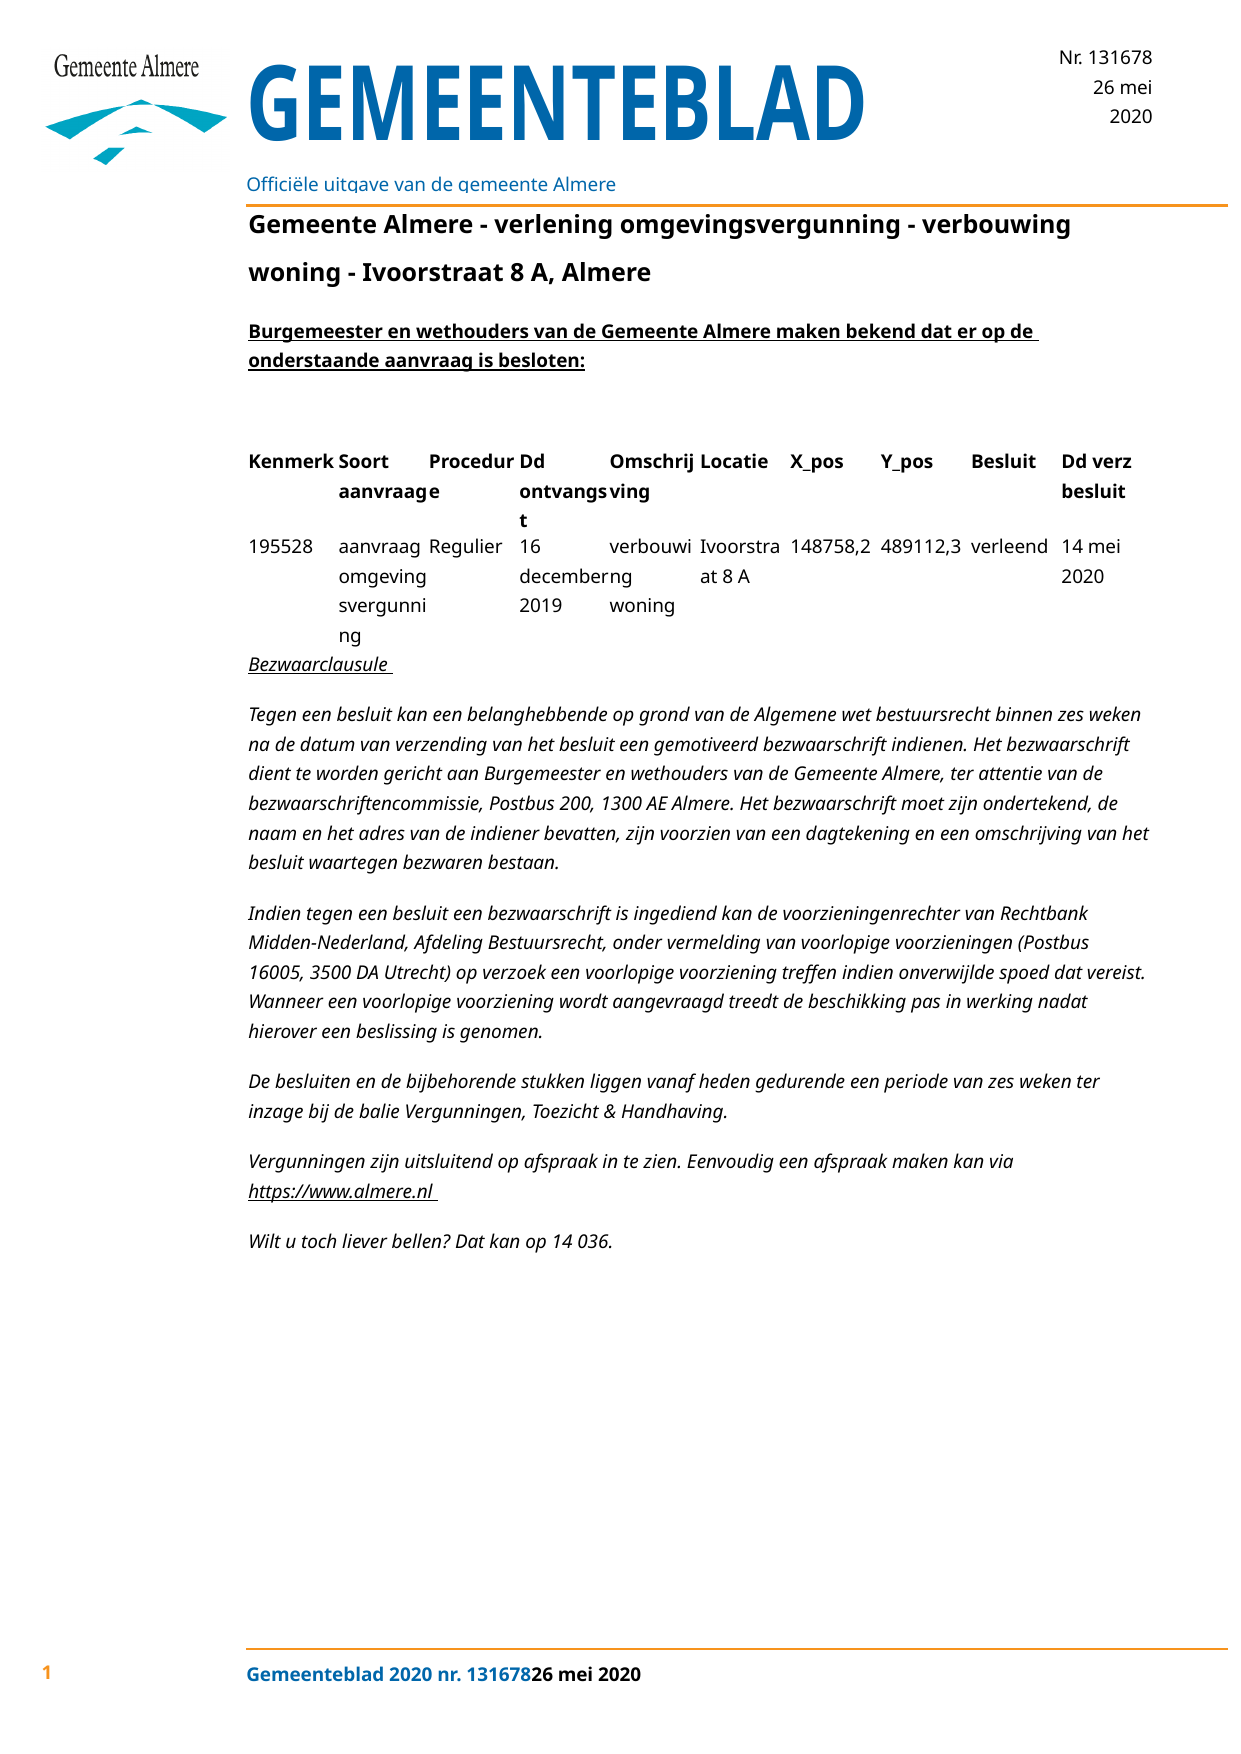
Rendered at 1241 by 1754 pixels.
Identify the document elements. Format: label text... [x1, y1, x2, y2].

text Bezwaarclausule [248, 651, 1152, 677]
table_header Besluit [971, 449, 1061, 533]
text Vergunningen zijn uitsluitend op afspraak in te zien. Eenvoudig een afspraak maken kan via https://www.almere.nl [248, 1148, 1152, 1204]
text Gemeente Almere - verlening omgevingsvergunning - verbouwing woning - Ivoorstraat 8 A, Almere [248, 207, 1152, 288]
table_cell 14 mei 2020 [1061, 533, 1152, 648]
table_cell 195528 [248, 533, 338, 648]
table_header X_pos [790, 449, 881, 533]
text Tegen een besluit kan een belanghebbende op grond van de Algemene wet bestuursrecht binnen zes weken na de datum van verzending van het besluit een gemotiveerd bezwaarschrift indienen. Het bezwaarschrift dient te worden gericht aan Burgemeester en wethouders van de Gemeente Almere, ter attentie van de bezwaarschriftencommissie, Postbus 200, 1300 AE Almere. Het bezwaarschrift moet zijn ondertekend, de naam en het adres van de indiener bevatten, zijn voorzien van een dagtekening en een omschrijving van het besluit waartegen bezwaren bestaan. [248, 701, 1152, 875]
table_cell Ivoorstraat 8 A [700, 533, 790, 648]
picture [41, 47, 231, 172]
table_header Dd ontvangst [519, 449, 609, 533]
table_header Soort aanvraag [338, 449, 429, 533]
table_header Omschrijving [609, 449, 700, 533]
table_header Procedure [429, 449, 519, 533]
table_cell verleend [971, 533, 1061, 648]
text De besluiten en de bijbehorende stukken liggen vanaf heden gedurende een periode van zes weken ter inzage bij de balie Vergunningen, Toezicht & Handhaving. [248, 1068, 1152, 1124]
table_cell 148758,2 [790, 533, 881, 648]
text Wilt u toch liever bellen? Dat kan op 14 036. [248, 1228, 1152, 1254]
table_header Dd verz besluit [1061, 449, 1152, 533]
table_header Kenmerk [248, 449, 338, 533]
table_cell verbouwing woning [609, 533, 700, 648]
table_header Locatie [700, 449, 790, 533]
table_cell aanvraag omgevingsvergunning [338, 533, 429, 648]
table_cell 16 december 2019 [519, 533, 609, 648]
table_cell 489112,3 [881, 533, 971, 648]
text Burgemeester en wethouders van de Gemeente Almere maken bekend dat er op de onderstaande aanvraag is besloten: [248, 318, 1152, 373]
table_header Y_pos [881, 449, 971, 533]
table_cell Regulier [429, 533, 519, 648]
text Indien tegen een besluit een bezwaarschrift is ingediend kan de voorzieningenrechter van Rechtbank Midden-Nederland, Afdeling Bestuursrecht, onder vermelding van voorlopige voorzieningen (Postbus 16005, 3500 DA Utrecht) op verzoek een voorlopige voorziening treffen indien onverwijlde spoed dat vereist. Wanneer een voorlopige voorziening wordt aangevraagd treedt de beschikking pas in werking nadat hierover een beslissing is genomen. [248, 900, 1152, 1044]
